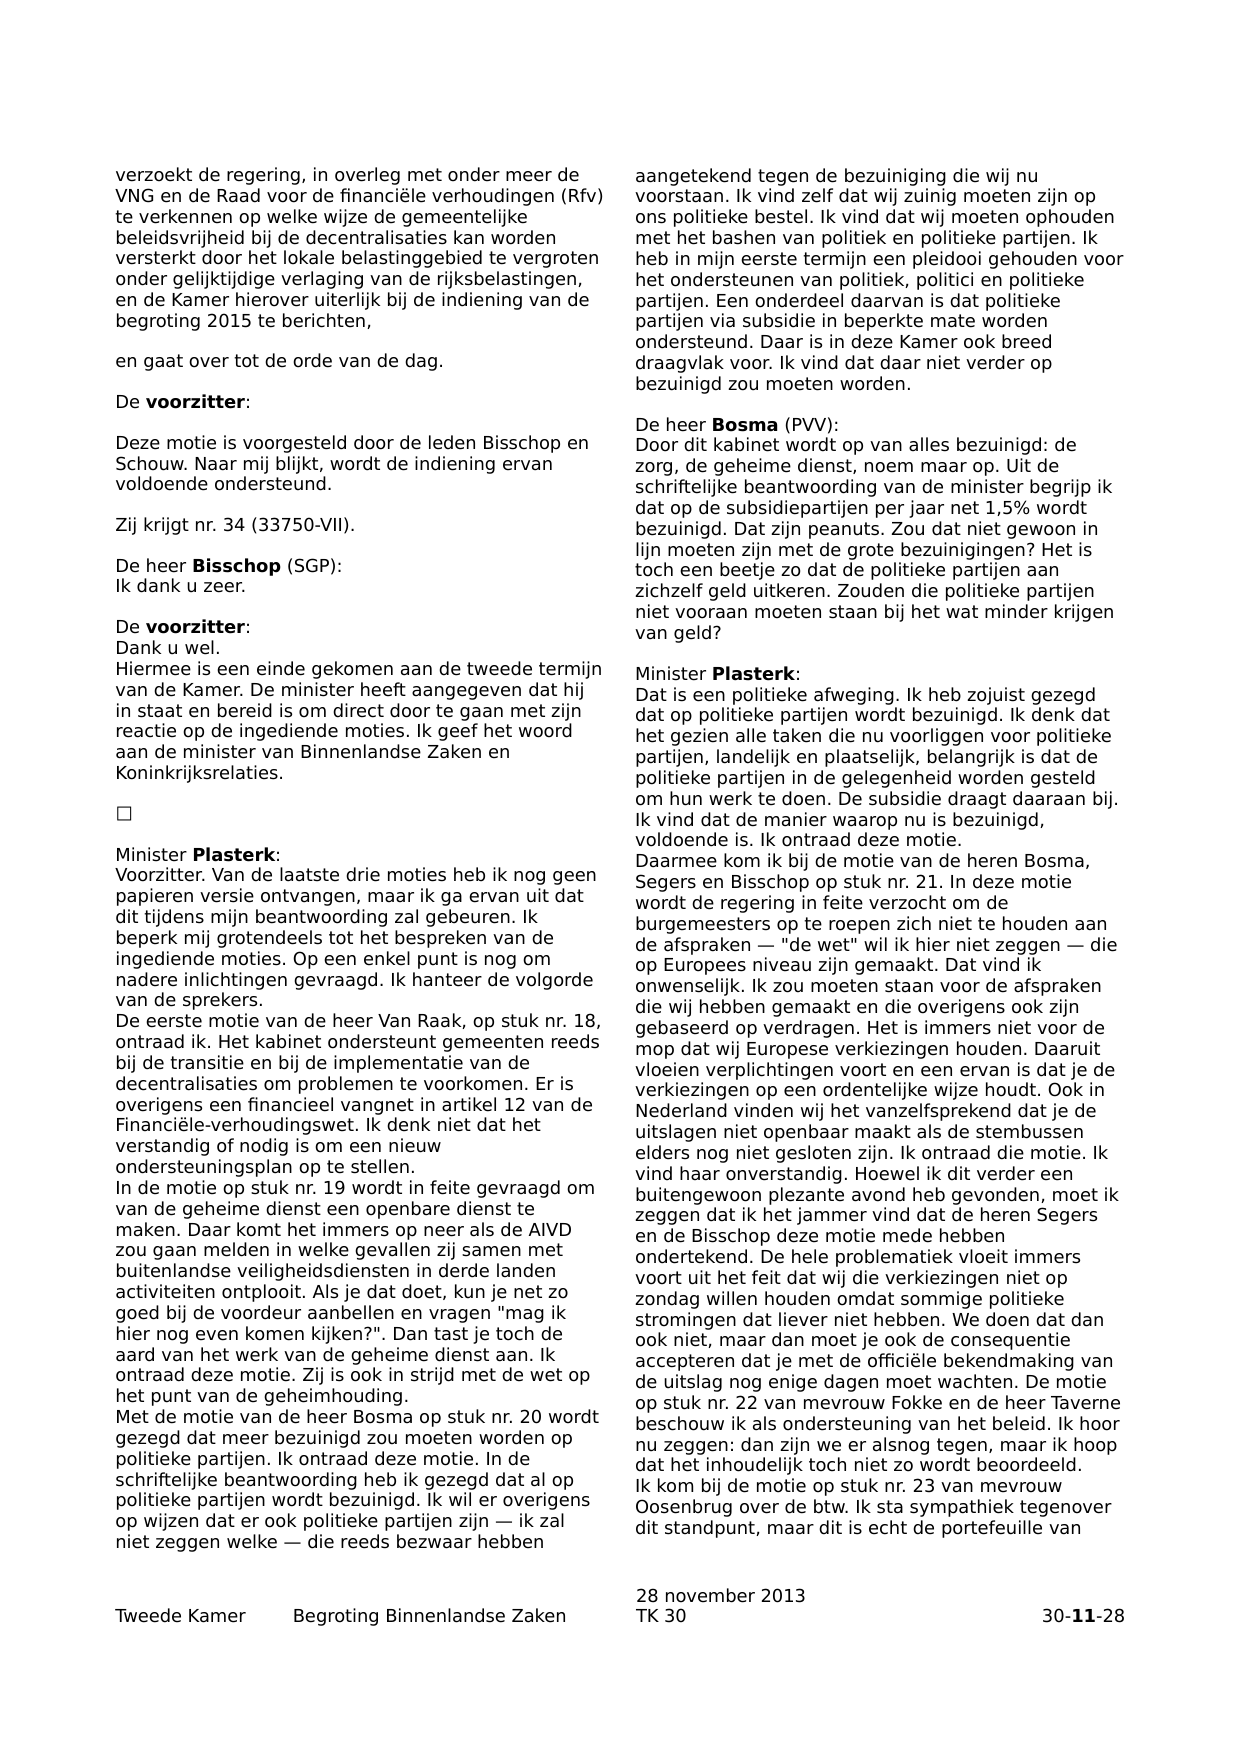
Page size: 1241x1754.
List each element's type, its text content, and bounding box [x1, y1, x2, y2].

text Ik dank u zeer. [115, 576, 605, 597]
text ⬜ [115, 804, 605, 824]
text aangetekend tegen de bezuiniging die wij nu voorstaan. Ik vind zelf dat wij zuinig moeten zijn op ons politieke bestel. Ik vind dat wij moeten ophouden met het bashen van politiek en politieke partijen. Ik heb in mijn eerste termijn een pleidooi gehouden voor het ondersteunen van politiek, politici en politieke partijen. Een onderdeel daarvan is dat politieke partijen via subsidie in beperkte mate worden ondersteund. Daar is in deze Kamer ook breed draagvlak voor. Ik vind dat daar niet verder op bezuinigd zou moeten worden. [635, 165, 1125, 394]
text Daarmee kom ik bij de motie van de heren Bosma, Segers en Bisschop op stuk nr. 21. In deze motie wordt de regering in feite verzocht om de burgemeesters op te roepen zich niet te houden aan de afspraken — "de wet" wil ik hier niet zeggen — die op Europees niveau zijn gemaakt. Dat vind ik onwenselijk. Ik zou moeten staan voor de afspraken die wij hebben gemaakt en die overigens ook zijn gebaseerd op verdragen. Het is immers niet voor de mop dat wij Europese verkiezingen houden. Daaruit vloeien verplichtingen voort en een ervan is dat je de verkiezingen op een ordentelijke wijze houdt. Ook in Nederland vinden wij het vanzelfsprekend dat je de uitslagen niet openbaar maakt als de stembussen elders nog niet gesloten zijn. Ik ontraad die motie. Ik vind haar onverstandig. Hoewel ik dit verder een buitengewoon plezante avond heb gevonden, moet ik zeggen dat ik het jammer vind dat de heren Segers en de Bisschop deze motie mede hebben ondertekend. De hele problematiek vloeit immers voort uit het feit dat wij die verkiezingen niet op zondag willen houden omdat sommige politieke stromingen dat liever niet hebben. We doen dat dan ook niet, maar dan moet je ook de consequentie accepteren dat je met de officiële bekendmaking van de uitslag nog enige dagen moet wachten. De motie op stuk nr. 22 van mevrouw Fokke en de heer Taverne beschouw ik als ondersteuning van het beleid. Ik hoor nu zeggen: dan zijn we er alsnog tegen, maar ik hoop dat het inhoudelijk toch niet zo wordt beoordeeld. [635, 851, 1125, 1476]
text De heer Bisschop (SGP): [115, 556, 605, 576]
text Door dit kabinet wordt op van alles bezuinigd: de zorg, de geheime dienst, noem maar op. Uit de schriftelijke beantwoording van de minister begrijp ik dat op de subsidiepartijen per jaar net 1,5% wordt bezuinigd. Dat zijn peanuts. Zou dat niet gewoon in lijn moeten zijn met de grote bezuinigingen? Het is toch een beetje zo dat de politieke partijen aan zichzelf geld uitkeren. Zouden die politieke partijen niet vooraan moeten staan bij het wat minder krijgen van geld? [635, 435, 1125, 643]
text Met de motie van de heer Bosma op stuk nr. 20 wordt gezegd dat meer bezuinigd zou moeten worden op politieke partijen. Ik ontraad deze motie. In de schriftelijke beantwoording heb ik gezegd dat al op politieke partijen wordt bezuinigd. Ik wil er overigens op wijzen dat er ook politieke partijen zijn — ik zal niet zeggen welke — die reeds bezwaar hebben [115, 1407, 605, 1553]
text Dat is een politieke afweging. Ik heb zojuist gezegd dat op politieke partijen wordt bezuinigd. Ik denk dat het gezien alle taken die nu voorliggen voor politieke partijen, landelijk en plaatselijk, belangrijk is dat de politieke partijen in de gelegenheid worden gesteld om hun werk te doen. De subsidie draagt daaraan bij. Ik vind dat de manier waarop nu is bezuinigd, voldoende is. Ik ontraad deze motie. [635, 684, 1125, 851]
text Dank u wel. [115, 638, 605, 659]
text De heer Bosma (PVV): [635, 414, 1125, 435]
text Minister Plasterk: [115, 844, 605, 865]
text Deze motie is voorgesteld door de leden Bisschop en Schouw. Naar mij blijkt, wordt de indiening ervan voldoende ondersteund. [115, 433, 605, 495]
text De eerste motie van de heer Van Raak, op stuk nr. 18, ontraad ik. Het kabinet ondersteunt gemeenten reeds bij de transitie en bij de implementatie van de decentralisaties om problemen te voorkomen. Er is overigens een financieel vangnet in artikel 12 van de Financiële-verhoudingswet. Ik denk niet dat het verstandig of nodig is om een nieuw ondersteuningsplan op te stellen. [115, 1011, 605, 1178]
text Hiermee is een einde gekomen aan de tweede termijn van de Kamer. De minister heeft aangegeven dat hij in staat en bereid is om direct door te gaan met zijn reactie op de ingediende moties. Ik geef het woord aan de minister van Binnenlandse Zaken en Koninkrijksrelaties. [115, 659, 605, 784]
text Ik kom bij de motie op stuk nr. 23 van mevrouw Oosenbrug over de btw. Ik sta sympathiek tegenover dit standpunt, maar dit is echt de portefeuille van [635, 1476, 1125, 1538]
text Zij krijgt nr. 34 (33750-VII). [115, 515, 605, 536]
text en gaat over tot de orde van de dag. [115, 351, 605, 372]
text Voorzitter. Van de laatste drie moties heb ik nog geen papieren versie ontvangen, maar ik ga ervan uit dat dit tijdens mijn beantwoording zal gebeuren. Ik beperk mij grotendeels tot het bespreken van de ingediende moties. Op een enkel punt is nog om nadere inlichtingen gevraagd. Ik hanteer de volgorde van de sprekers. [115, 865, 605, 1011]
text Minister Plasterk: [635, 663, 1125, 684]
text De voorzitter: [115, 392, 605, 413]
text In de motie op stuk nr. 19 wordt in feite gevraagd om van de geheime dienst een openbare dienst te maken. Daar komt het immers op neer als de AIVD zou gaan melden in welke gevallen zij samen met buitenlandse veiligheidsdiensten in derde landen activiteiten ontplooit. Als je dat doet, kun je net zo goed bij de voordeur aanbellen en vragen "mag ik hier nog even komen kijken?". Dan tast je toch de aard van het werk van de geheime dienst aan. Ik ontraad deze motie. Zij is ook in strijd met de wet op het punt van de geheimhouding. [115, 1178, 605, 1407]
text verzoekt de regering, in overleg met onder meer de VNG en de Raad voor de financiële verhoudingen (Rfv) te verkennen op welke wijze de gemeentelijke beleidsvrijheid bij de decentralisaties kan worden versterkt door het lokale belastinggebied te vergroten onder gelijktijdige verlaging van de rijksbelastingen, en de Kamer hierover uiterlijk bij de indiening van de begroting 2015 te berichten, [115, 165, 605, 331]
text De voorzitter: [115, 617, 605, 638]
